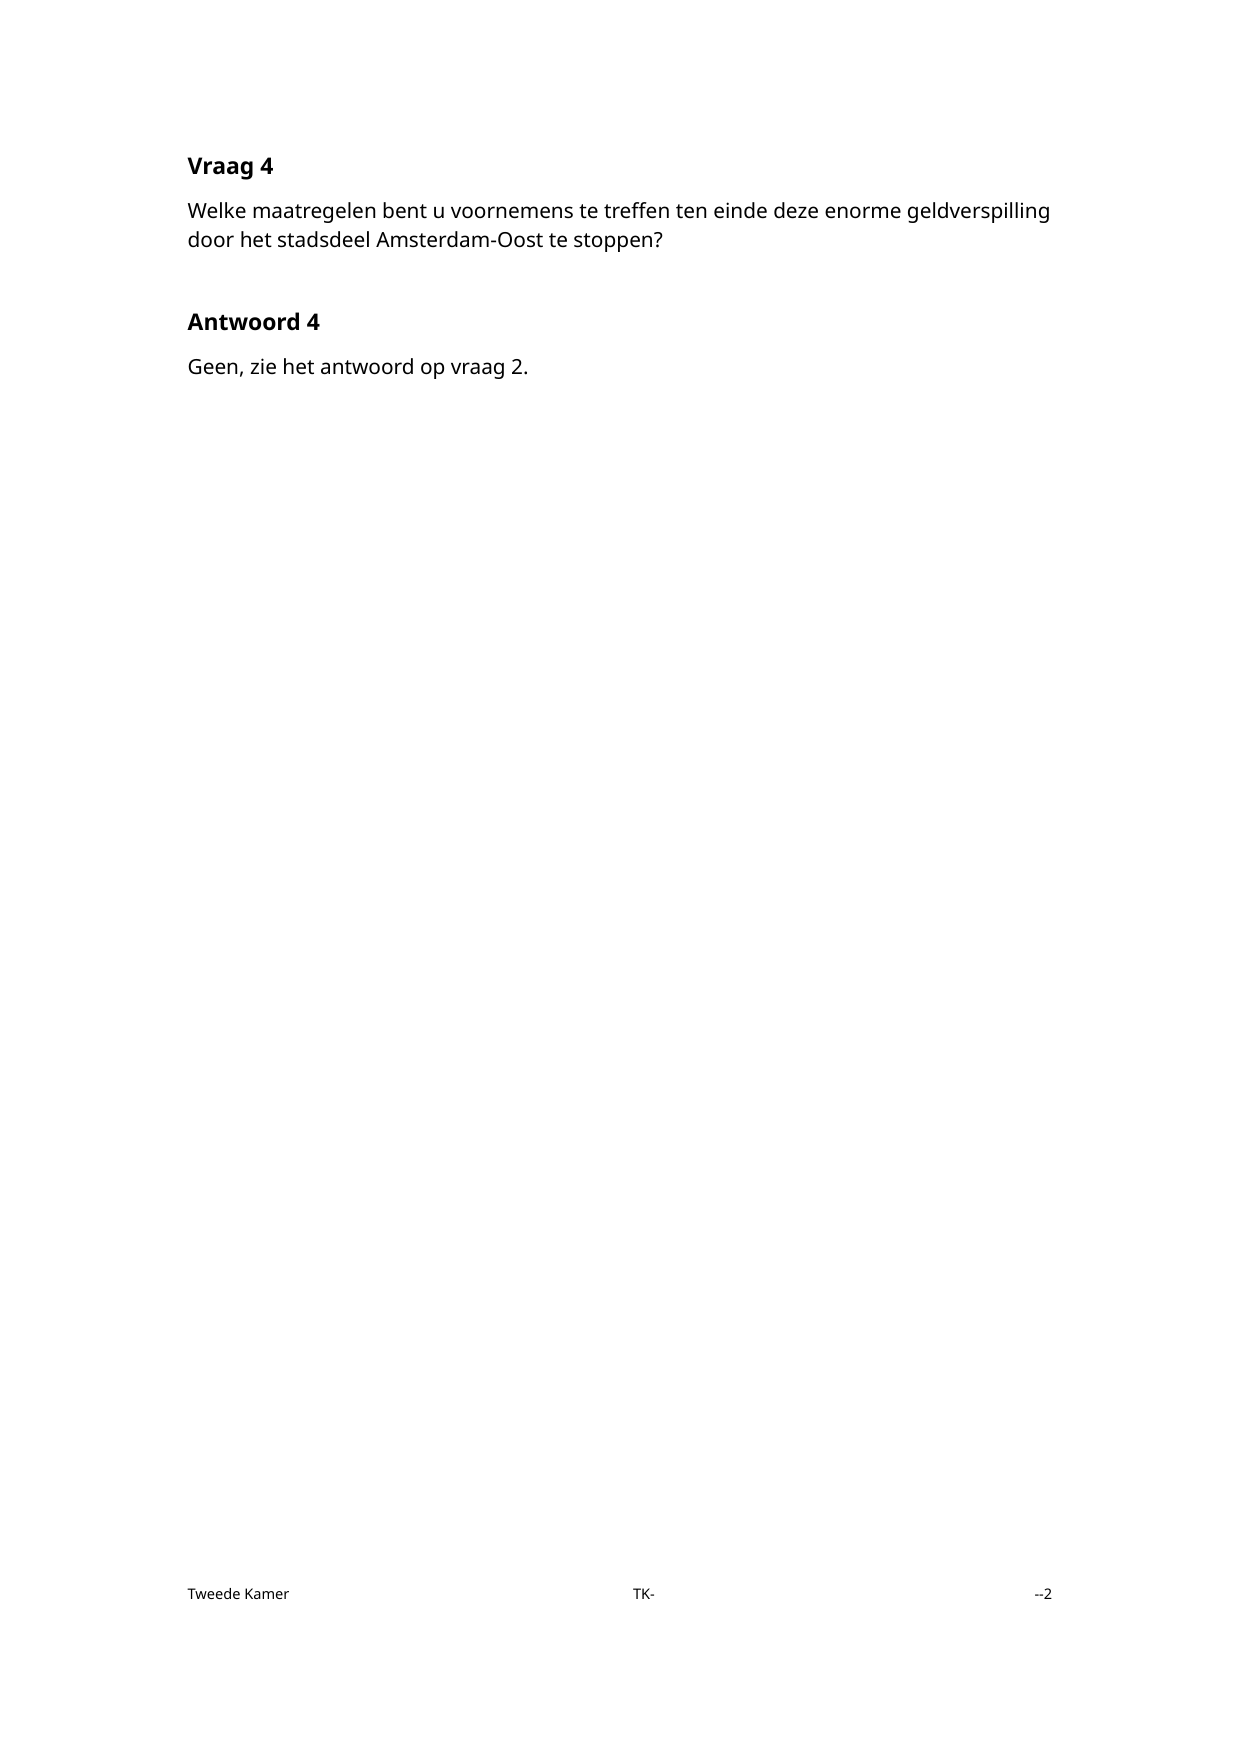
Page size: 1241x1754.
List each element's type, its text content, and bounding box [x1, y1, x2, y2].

subtitle Vraag 4 [187, 150, 1053, 181]
subtitle Antwoord 4 [187, 306, 1053, 337]
text Geen, zie het antwoord op vraag 2. [187, 352, 1053, 380]
text Welke maatregelen bent u voornemens te treffen ten einde deze enorme geldverspilling door het stadsdeel Amsterdam-Oost te stoppen? [187, 196, 1053, 253]
